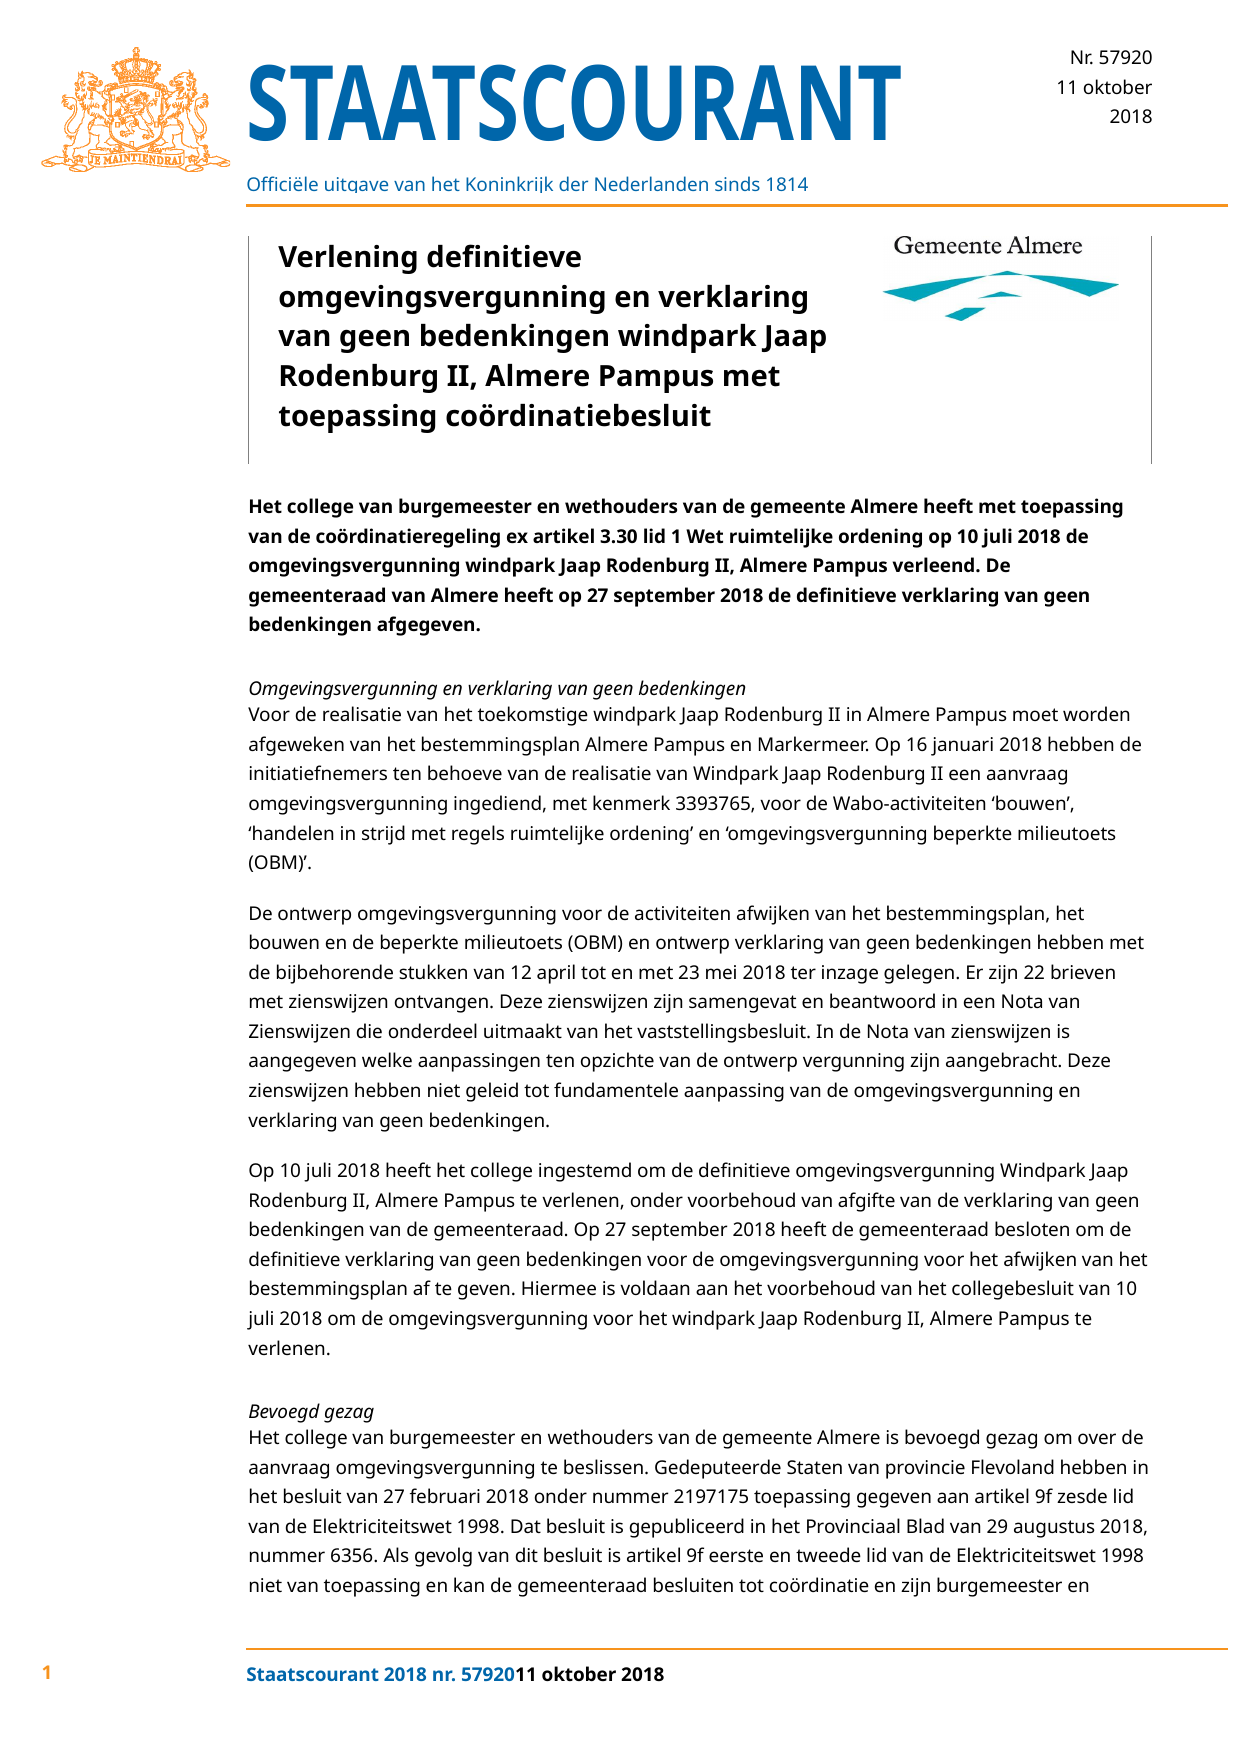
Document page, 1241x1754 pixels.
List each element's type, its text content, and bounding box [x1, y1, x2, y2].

text De ontwerp omgevingsvergunning voor de activiteiten afwijken van het bestemmingsplan, het bouwen en de beperkte milieutoets (OBM) en ontwerp verklaring van geen bedenkingen hebben met de bijbehorende stukken van 12 april tot en met 23 mei 2018 ter inzage gelegen. Er zijn 22 brieven met zienswijzen ontvangen. Deze zienswijzen zijn samengevat en beantwoord in een Nota van Zienswijzen die onderdeel uitmaakt van het vaststellingsbesluit. In de Nota van zienswijzen is aangegeven welke aanpassingen ten opzichte van de ontwerp vergunning zijn aangebracht. Deze zienswijzen hebben niet geleid tot fundamentele aanpassing van de omgevingsvergunning en verklaring van geen bedenkingen. [248, 900, 1152, 1132]
picture [41, 47, 231, 172]
text Bevoegd gezag [248, 1399, 1152, 1424]
text Op 10 juli 2018 heeft het college ingestemd om de definitieve omgevingsvergunning Windpark Jaap Rodenburg II, Almere Pampus te verlenen, onder voorbehoud van afgifte van de verklaring van geen bedenkingen van de gemeenteraad. Op 27 september 2018 heeft de gemeenteraad besloten om de definitieve verklaring van geen bedenkingen voor de omgevingsvergunning voor het afwijken van het bestemmingsplan af te geven. Hiermee is voldaan aan het voorbehoud van het collegebesluit van 10 juli 2018 om de omgevingsvergunning voor het windpark Jaap Rodenburg II, Almere Pampus te verlenen. [248, 1157, 1152, 1360]
text Het college van burgemeester en wethouders van de gemeente Almere heeft met toepassing van de coördinatieregeling ex artikel 3.30 lid 1 Wet ruimtelijke ordening op 10 juli 2018 de omgevingsvergunning windpark Jaap Rodenburg II, Almere Pampus verleend. De gemeenteraad van Almere heeft op 27 september 2018 de definitieve verklaring van geen bedenkingen afgegeven. [248, 493, 1152, 637]
table_header Verlening definitieve omgevingsvergunning en verklaring van geen bedenkingen windpark Jaap Rodenburg II, Almere Pampus met toepassing coördinatiebesluit [249, 236, 850, 464]
picture [882, 236, 1119, 321]
text Het college van burgemeester en wethouders van de gemeente Almere is bevoegd gezag om over de aanvraag omgevingsvergunning te beslissen. Gedeputeerde Staten van provincie Flevoland hebben in het besluit van 27 februari 2018 onder nummer 2197175 toepassing gegeven aan artikel 9f zesde lid van de Elektriciteitswet 1998. Dat besluit is gepubliceerd in het Provinciaal Blad van 29 augustus 2018, nummer 6356. Als gevolg van dit besluit is artikel 9f eerste en tweede lid van de Elektriciteitswet 1998 niet van toepassing en kan de gemeenteraad besluiten tot coördinatie en zijn burgemeester en [248, 1424, 1152, 1598]
text Voor de realisatie van het toekomstige windpark Jaap Rodenburg II in Almere Pampus moet worden afgeweken van het bestemmingsplan Almere Pampus en Markermeer. Op 16 januari 2018 hebben de initiatiefnemers ten behoeve van de realisatie van Windpark Jaap Rodenburg II een aanvraag omgevingsvergunning ingediend, met kenmerk 3393765, voor de Wabo-activiteiten ‘bouwen’, ‘handelen in strijd met regels ruimtelijke ordening’ en ‘omgevingsvergunning beperkte milieutoets (OBM)’. [248, 701, 1152, 875]
table_header [850, 236, 1151, 464]
text Omgevingsvergunning en verklaring van geen bedenkingen [248, 676, 1152, 701]
